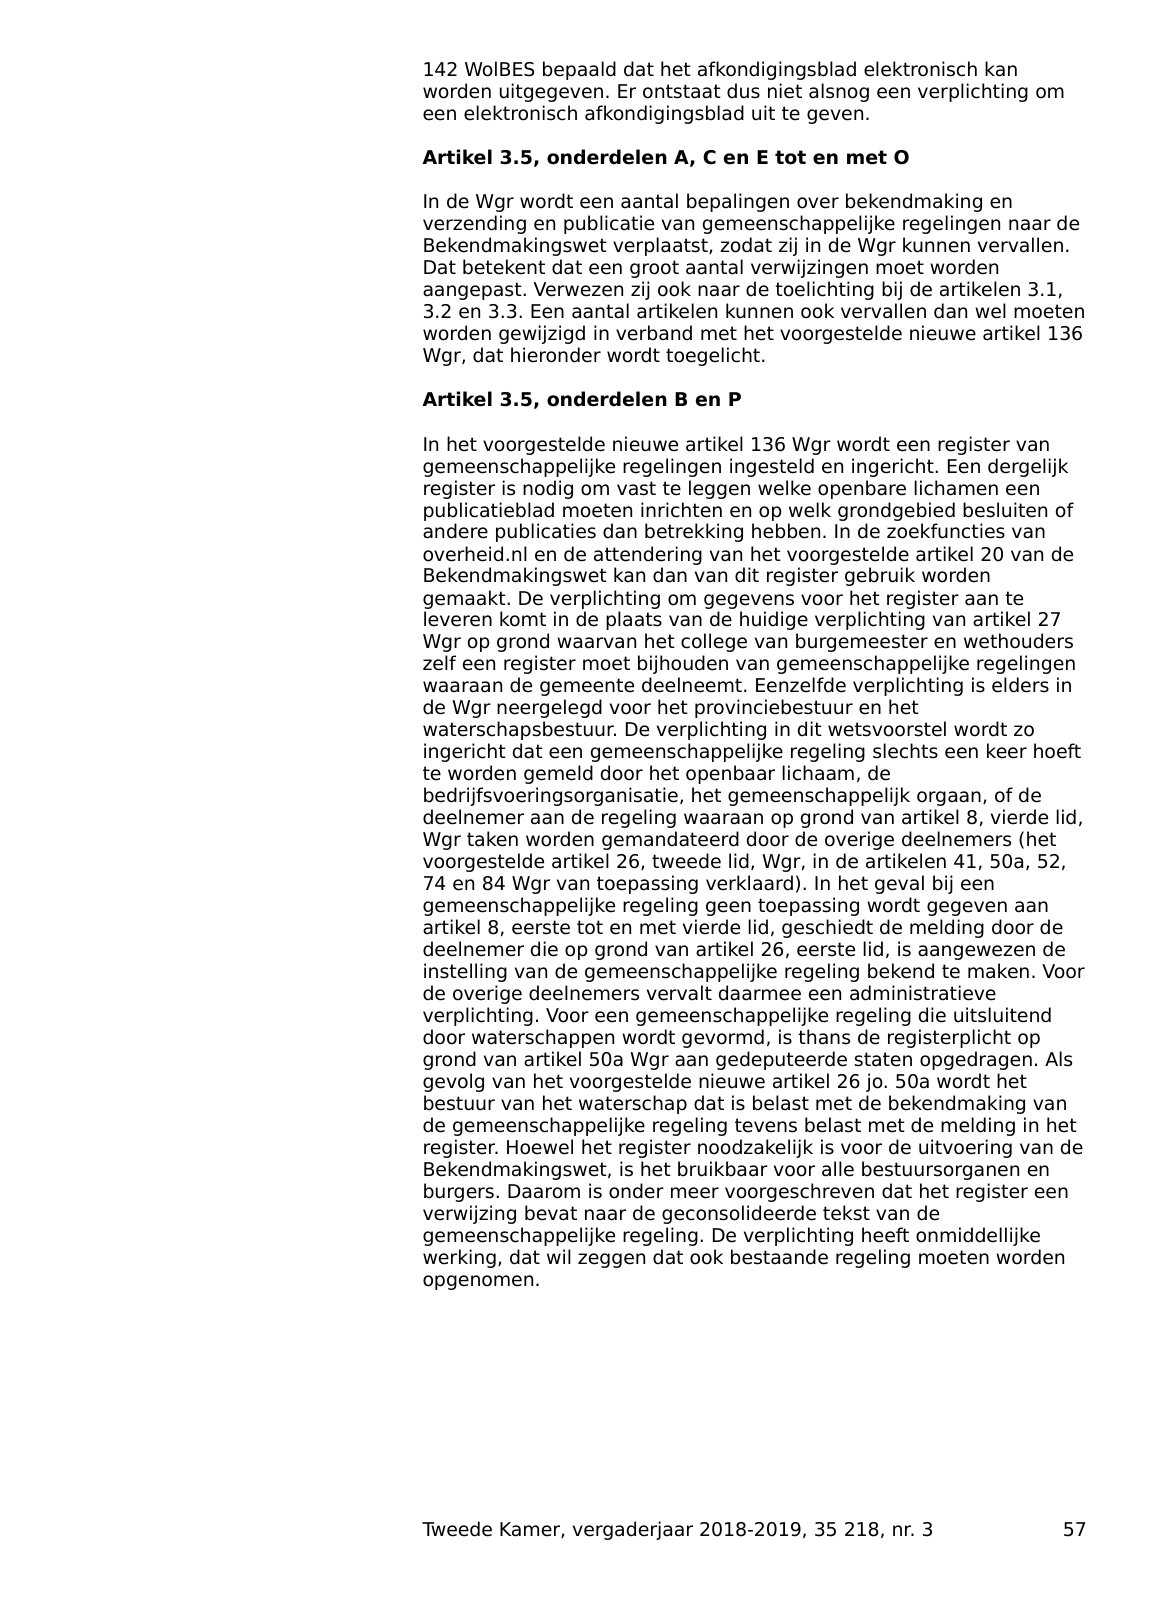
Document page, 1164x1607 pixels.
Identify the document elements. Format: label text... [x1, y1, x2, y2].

subtitle Artikel 3.5, onderdelen B en P [422, 389, 1087, 411]
text In het voorgestelde nieuwe artikel 136 Wgr wordt een register van gemeenschappelijke regelingen ingesteld en ingericht. Een dergelijk register is nodig om vast te leggen welke openbare lichamen een publicatieblad moeten inrichten en op welk grondgebied besluiten of andere publicaties dan betrekking hebben. In de zoekfuncties van overheid.nl en de attendering van het voorgestelde artikel 20 van de Bekendmakingswet kan dan van dit register gebruik worden gemaakt. De verplichting om gegevens voor het register aan te leveren komt in de plaats van de huidige verplichting van artikel 27 Wgr op grond waarvan het college van burgemeester en wethouders zelf een register moet bijhouden van gemeenschappelijke regelingen waaraan de gemeente deelneemt. Eenzelfde verplichting is elders in de Wgr neergelegd voor het provinciebestuur en het waterschapsbestuur. De verplichting in dit wetsvoorstel wordt zo ingericht dat een gemeenschappelijke regeling slechts een keer hoeft te worden gemeld door het openbaar lichaam, de bedrijfsvoeringsorganisatie, het gemeenschappelijk orgaan, of de deelnemer aan de regeling waaraan op grond van artikel 8, vierde lid, Wgr taken worden gemandateerd door de overige deelnemers (het voorgestelde artikel 26, tweede lid, Wgr, in de artikelen 41, 50a, 52, 74 en 84 Wgr van toepassing verklaard). In het geval bij een gemeenschappelijke regeling geen toepassing wordt gegeven aan artikel 8, eerste tot en met vierde lid, geschiedt de melding door de deelnemer die op grond van artikel 26, eerste lid, is aangewezen de instelling van de gemeenschappelijke regeling bekend te maken. Voor de overige deelnemers vervalt daarmee een administratieve verplichting. Voor een gemeenschappelijke regeling die uitsluitend door waterschappen wordt gevormd, is thans de registerplicht op grond van artikel 50a Wgr aan gedeputeerde staten opgedragen. Als gevolg van het voorgestelde nieuwe artikel 26 jo. 50a wordt het bestuur van het waterschap dat is belast met de bekendmaking van de gemeenschappelijke regeling tevens belast met de melding in het register. Hoewel het register noodzakelijk is voor de uitvoering van de Bekendmakingswet, is het bruikbaar voor alle bestuursorganen en burgers. Daarom is onder meer voorgeschreven dat het register een verwijzing bevat naar de geconsolideerde tekst van de gemeenschappelijke regeling. De verplichting heeft onmiddellijke werking, dat wil zeggen dat ook bestaande regeling moeten worden opgenomen. [422, 433, 1087, 1291]
subtitle Artikel 3.5, onderdelen A, C en E tot en met O [422, 147, 1087, 169]
text 142 WolBES bepaald dat het afkondigingsblad elektronisch kan worden uitgegeven. Er ontstaat dus niet alsnog een verplichting om een elektronisch afkondigingsblad uit te geven. [422, 59, 1087, 125]
text In de Wgr wordt een aantal bepalingen over bekendmaking en verzending en publicatie van gemeenschappelijke regelingen naar de Bekendmakingswet verplaatst, zodat zij in de Wgr kunnen vervallen. Dat betekent dat een groot aantal verwijzingen moet worden aangepast. Verwezen zij ook naar de toelichting bij de artikelen 3.1, 3.2 en 3.3. Een aantal artikelen kunnen ook vervallen dan wel moeten worden gewijzigd in verband met het voorgestelde nieuwe artikel 136 Wgr, dat hieronder wordt toegelicht. [422, 191, 1087, 367]
